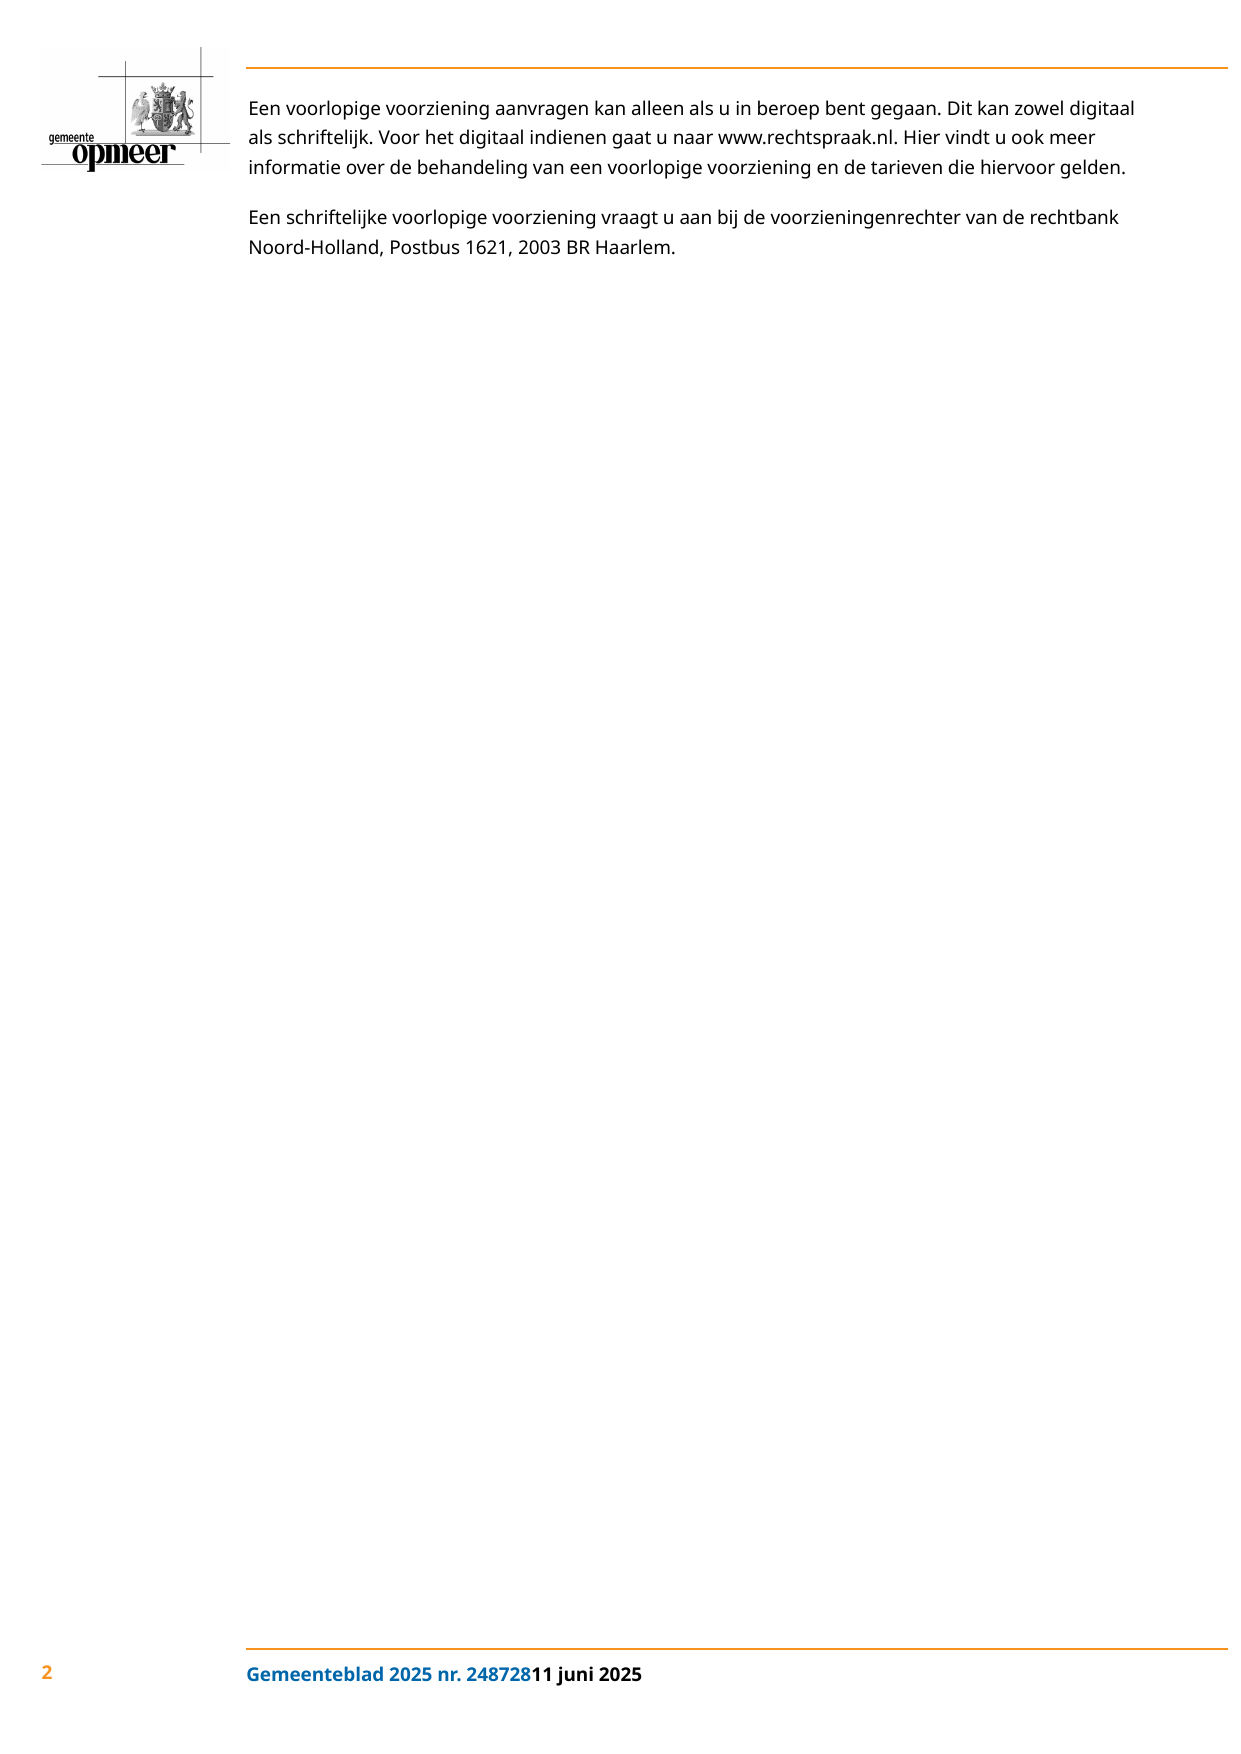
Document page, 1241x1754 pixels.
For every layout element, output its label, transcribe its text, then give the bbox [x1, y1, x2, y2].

text Een schriftelijke voorlopige voorziening vraagt u aan bij de voorzieningenrechter van de rechtbank Noord-Holland, Postbus 1621, 2003 BR Haarlem. [248, 204, 1152, 260]
text Een voorlopige voorziening aanvragen kan alleen als u in beroep bent gegaan. Dit kan zowel digitaal als schriftelijk. Voor het digitaal indienen gaat u naar www.rechtspraak.nl. Hier vindt u ook meer informatie over de behandeling van een voorlopige voorziening en de tarieven die hiervoor gelden. [248, 95, 1152, 180]
picture [41, 47, 231, 172]
